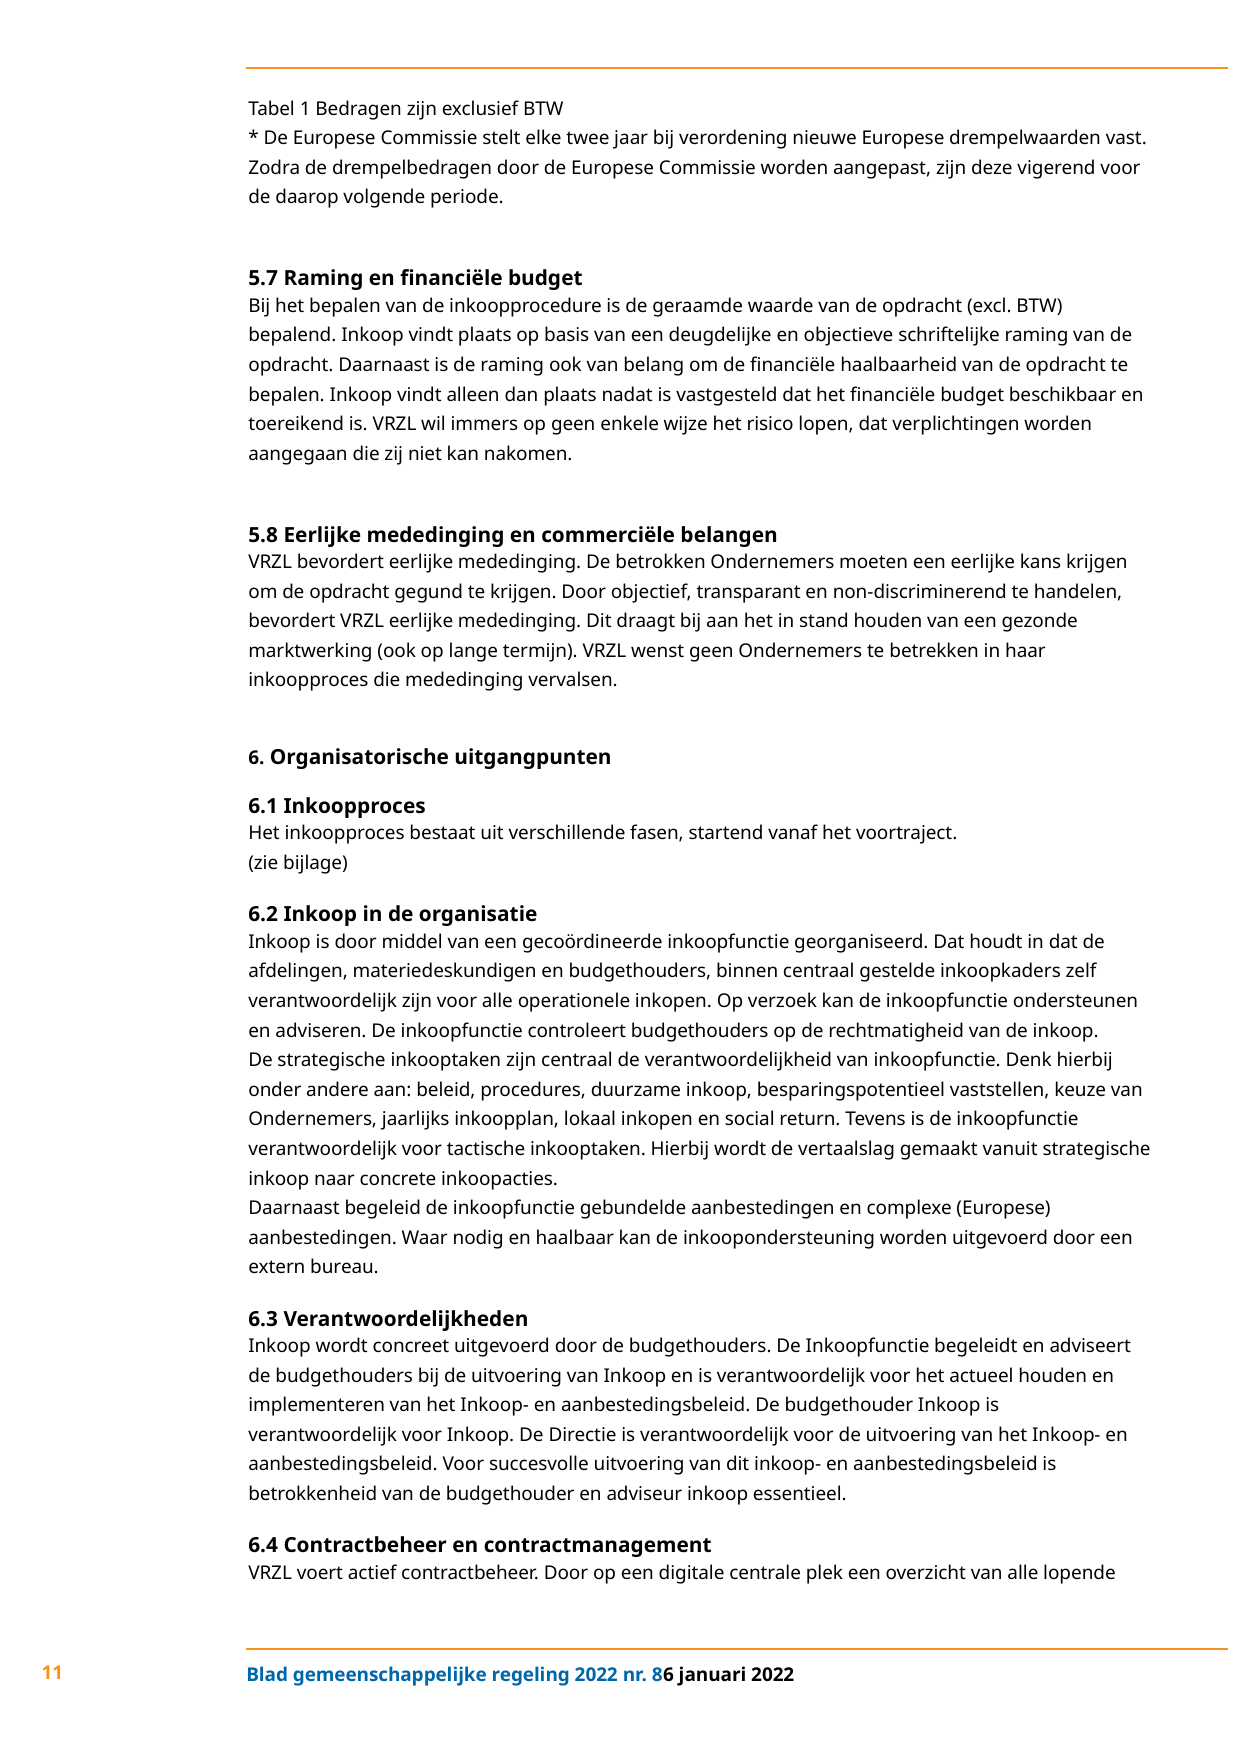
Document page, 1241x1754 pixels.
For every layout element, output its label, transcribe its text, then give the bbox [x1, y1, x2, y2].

text 6.4 Contractbeheer en contractmanagement [248, 1531, 1152, 1559]
text VRZL voert actief contractbeheer. Door op een digitale centrale plek een overzicht van alle lopende [248, 1559, 1152, 1585]
text * De Europese Commissie stelt elke twee jaar bij verordening nieuwe Europese drempelwaarden vast. Zodra de drempelbedragen door de Europese Commissie worden aangepast, zijn deze vigerend voor de daarop volgende periode. [248, 124, 1152, 209]
text Tabel 1 Bedragen zijn exclusief BTW [248, 95, 1152, 121]
text De strategische inkooptaken zijn centraal de verantwoordelijkheid van inkoopfunctie. Denk hierbij onder andere aan: beleid, procedures, duurzame inkoop, besparingspotentieel vaststellen, keuze van Ondernemers, jaarlijks inkoopplan, lokaal inkopen en social return. Tevens is de inkoopfunctie verantwoordelijk voor tactische inkooptaken. Hierbij wordt de vertaalslag gemaakt vanuit strategische inkoop naar concrete inkoopacties. [248, 1046, 1152, 1190]
text Bij het bepalen van de inkoopprocedure is de geraamde waarde van de opdracht (excl. BTW) bepalend. Inkoop vindt plaats op basis van een deugdelijke en objectieve schriftelijke raming van de opdracht. Daarnaast is de raming ook van belang om de financiële haalbaarheid van de opdracht te bepalen. Inkoop vindt alleen dan plaats nadat is vastgesteld dat het financiële budget beschikbaar en toereikend is. VRZL wil immers op geen enkele wijze het risico lopen, dat verplichtingen worden aangegaan die zij niet kan nakomen. [248, 292, 1152, 466]
text 5.7 Raming en financiële budget [248, 263, 1152, 292]
text VRZL bevordert eerlijke mededinging. De betrokken Ondernemers moeten een eerlijke kans krijgen om de opdracht gegund te krijgen. Door objectief, transparant en non-discriminerend te handelen, bevordert VRZL eerlijke mededinging. Dit draagt bij aan het in stand houden van een gezonde marktwerking (ook op lange termijn). VRZL wenst geen Ondernemers te betrekken in haar inkoopproces die mededinging vervalsen. [248, 548, 1152, 692]
text Inkoop is door middel van een gecoördineerde inkoopfunctie georganiseerd. Dat houdt in dat de afdelingen, materiedeskundigen en budgethouders, binnen centraal gestelde inkoopkaders zelf verantwoordelijk zijn voor alle operationele inkopen. Op verzoek kan de inkoopfunctie ondersteunen en adviseren. De inkoopfunctie controleert budgethouders op de rechtmatigheid van de inkoop. [248, 928, 1152, 1042]
text Daarnaast begeleid de inkoopfunctie gebundelde aanbestedingen en complexe (Europese) aanbestedingen. Waar nodig en haalbaar kan de inkoopondersteuning worden uitgevoerd door een extern bureau. [248, 1194, 1152, 1279]
text Inkoop wordt concreet uitgevoerd door de budgethouders. De Inkoopfunctie begeleidt en adviseert de budgethouders bij de uitvoering van Inkoop en is verantwoordelijk voor het actueel houden en implementeren van het Inkoop- en aanbestedingsbeleid. De budgethouder Inkoop is verantwoordelijk voor Inkoop. De Directie is verantwoordelijk voor de uitvoering van het Inkoop- en aanbestedingsbeleid. Voor succesvolle uitvoering van dit inkoop- en aanbestedingsbeleid is betrokkenheid van de budgethouder en adviseur inkoop essentieel. [248, 1332, 1152, 1506]
text (zie bijlage) [248, 849, 1152, 875]
picture [41, 47, 231, 172]
text Het inkoopproces bestaat uit verschillende fasen, startend vanaf het voortraject. [248, 819, 1152, 845]
text 6.1 Inkoopproces [248, 791, 1152, 819]
text 6.2 Inkoop in de organisatie [248, 899, 1152, 928]
text 6.3 Verantwoordelijkheden [248, 1304, 1152, 1332]
text 6. Organisatorische uitgangpunten [248, 742, 1152, 770]
text 5.8 Eerlijke mededinging en commerciële belangen [248, 520, 1152, 548]
